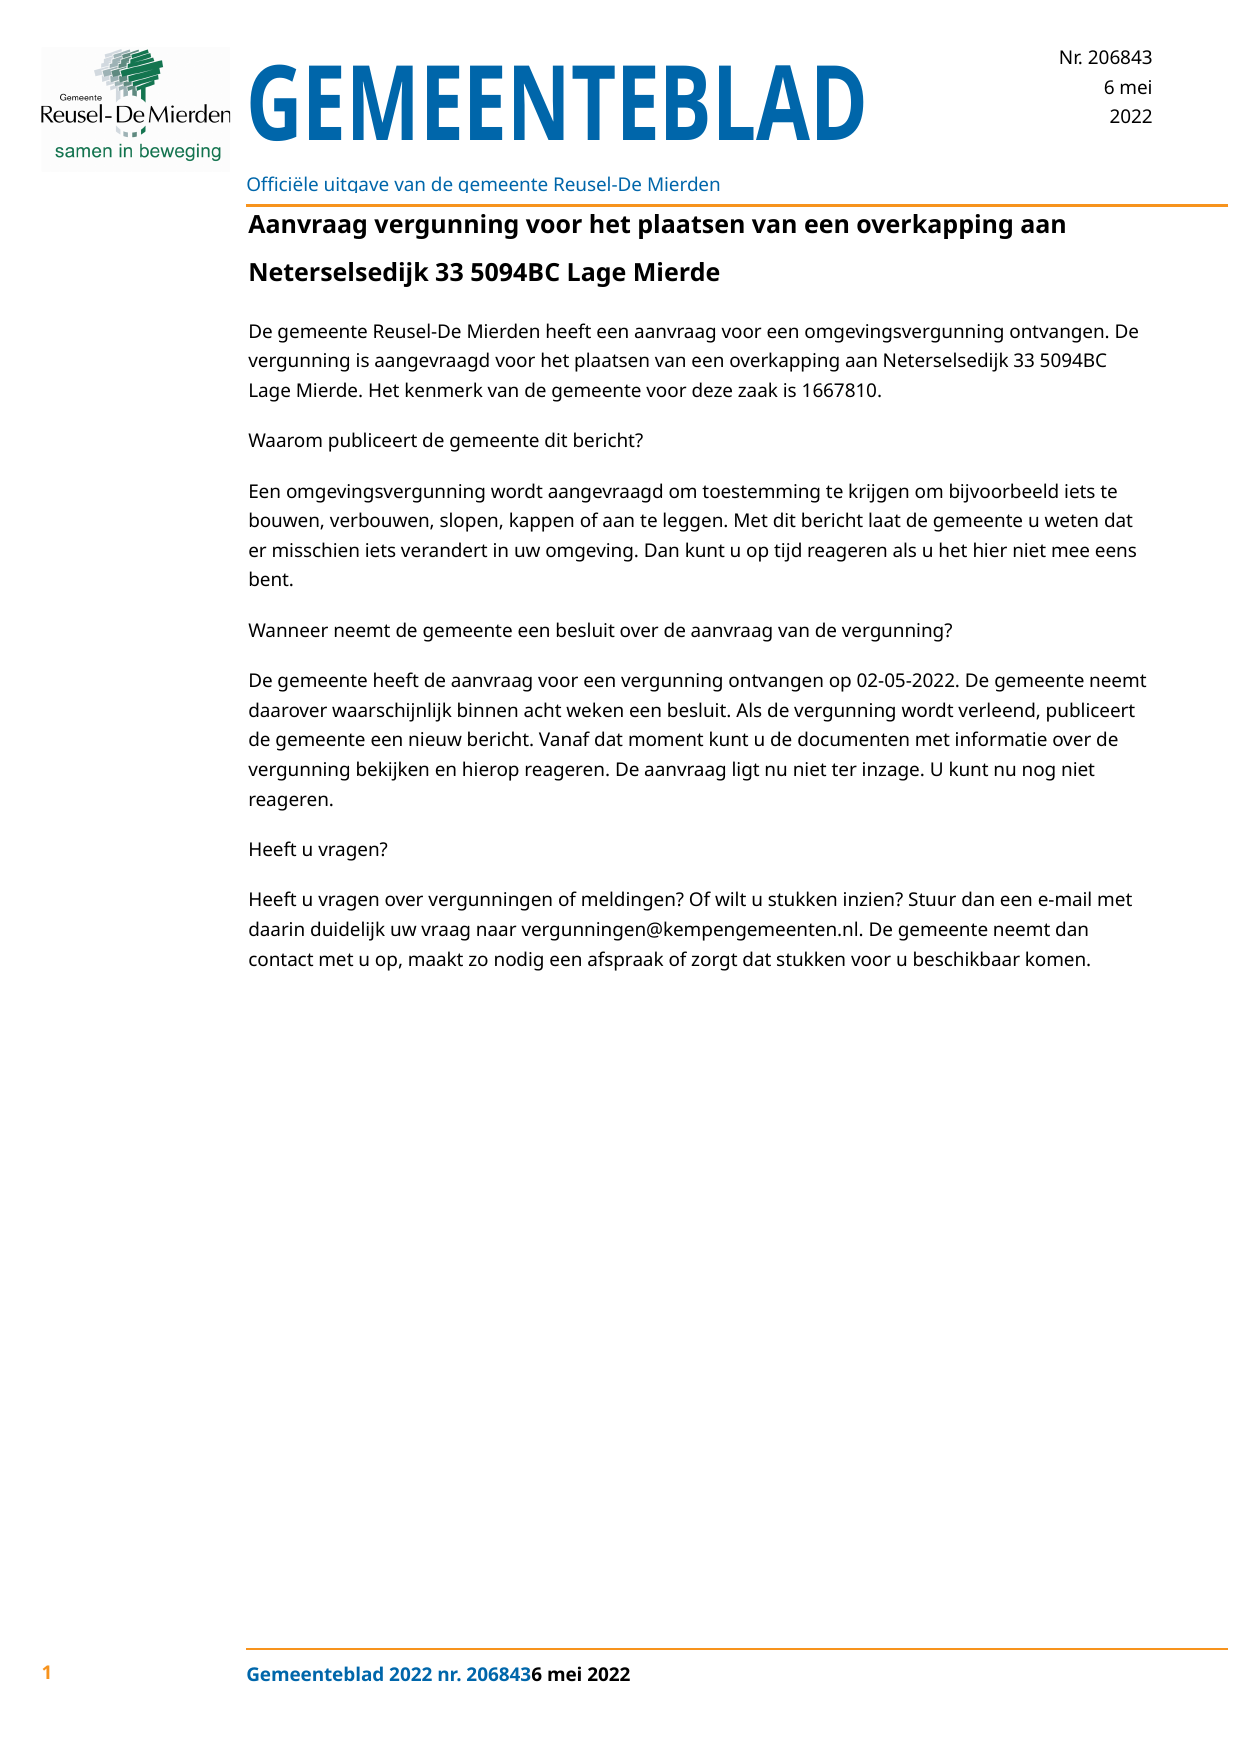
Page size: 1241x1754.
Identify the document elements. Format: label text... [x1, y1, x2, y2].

text Heeft u vragen over vergunningen of meldingen? Of wilt u stukken inzien? Stuur dan een e-mail met daarin duidelijk uw vraag naar vergunningen@kempengemeenten.nl. De gemeente neemt dan contact met u op, maakt zo nodig een afspraak of zorgt dat stukken voor u beschikbaar komen. [248, 887, 1152, 972]
text Een omgevingsvergunning wordt aangevraagd om toestemming te krijgen om bijvoorbeeld iets te bouwen, verbouwen, slopen, kappen of aan te leggen. Met dit bericht laat de gemeente u weten dat er misschien iets verandert in uw omgeving. Dan kunt u op tijd reageren als u het hier niet mee eens bent. [248, 478, 1152, 592]
text De gemeente Reusel-De Mierden heeft een aanvraag voor een omgevingsvergunning ontvangen. De vergunning is aangevraagd voor het plaatsen van een overkapping aan Neterselsedijk 33 5094BC Lage Mierde. Het kenmerk van de gemeente voor deze zaak is 1667810. [248, 318, 1152, 403]
text De gemeente heeft de aanvraag voor een vergunning ontvangen op 02-05-2022. De gemeente neemt daarover waarschijnlijk binnen acht weken een besluit. Als de vergunning wordt verleend, publiceert de gemeente een nieuw bericht. Vanaf dat moment kunt u de documenten met informatie over de vergunning bekijken en hierop reageren. De aanvraag ligt nu niet ter inzage. U kunt nu nog niet reageren. [248, 667, 1152, 812]
picture [41, 47, 231, 172]
text Waarom publiceert de gemeente dit bericht? [248, 427, 1152, 453]
text Wanneer neemt de gemeente een besluit over de aanvraag van de vergunning? [248, 617, 1152, 643]
text Heeft u vragen? [248, 836, 1152, 862]
text Aanvraag vergunning voor het plaatsen van een overkapping aan Neterselsedijk 33 5094BC Lage Mierde [248, 207, 1152, 288]
